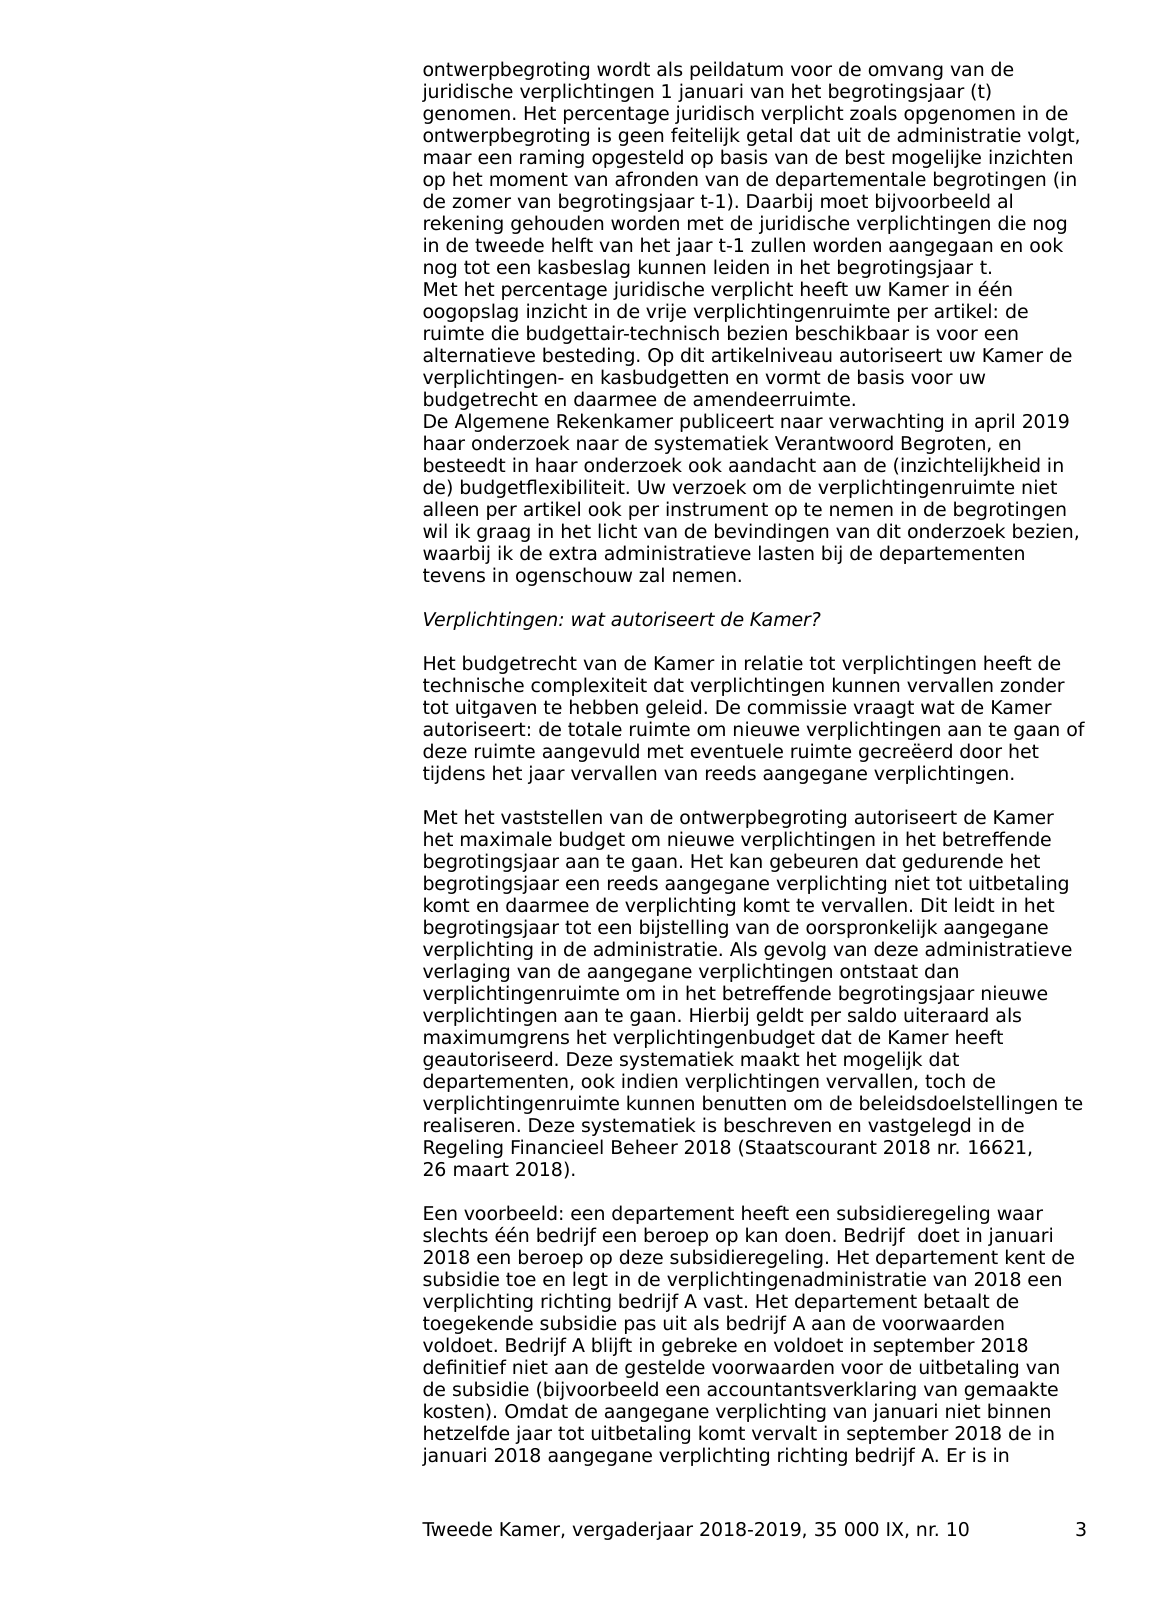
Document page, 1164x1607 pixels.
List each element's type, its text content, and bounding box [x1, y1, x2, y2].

text Met het percentage juridische verplicht heeft uw Kamer in één oogopslag inzicht in de vrije verplichtingenruimte per artikel: de ruimte die budgettair-technisch bezien beschikbaar is voor een alternatieve besteding. Op dit artikelniveau autoriseert uw Kamer de verplichtingen- en kasbudgetten en vormt de basis voor uw budgetrecht en daarmee de amendeerruimte. [422, 279, 1087, 411]
text Met het vaststellen van de ontwerpbegroting autoriseert de Kamer het maximale budget om nieuwe verplichtingen in het betreffende begrotingsjaar aan te gaan. Het kan gebeuren dat gedurende het begrotingsjaar een reeds aangegane verplichting niet tot uitbetaling komt en daarmee de verplichting komt te vervallen. Dit leidt in het begrotingsjaar tot een bijstelling van de oorspronkelijk aangegane verplichting in de administratie. Als gevolg van deze administratieve verlaging van de aangegane verplichtingen ontstaat dan verplichtingenruimte om in het betreffende begrotingsjaar nieuwe verplichtingen aan te gaan. Hierbij geldt per saldo uiteraard als maximumgrens het verplichtingenbudget dat de Kamer heeft geautoriseerd. Deze systematiek maakt het mogelijk dat departementen, ook indien verplichtingen vervallen, toch de verplichtingenruimte kunnen benutten om de beleidsdoelstellingen te realiseren. Deze systematiek is beschreven en vastgelegd in de Regeling Financieel Beheer 2018 (Staatscourant 2018 nr. 16621, 26 maart 2018). [422, 807, 1087, 1181]
text ontwerpbegroting wordt als peildatum voor de omvang van de juridische verplichtingen 1 januari van het begrotingsjaar (t) genomen. Het percentage juridisch verplicht zoals opgenomen in de ontwerpbegroting is geen feitelijk getal dat uit de administratie volgt, maar een raming opgesteld op basis van de best mogelijke inzichten op het moment van afronden van de departementale begrotingen (in de zomer van begrotingsjaar t-1). Daarbij moet bijvoorbeeld al rekening gehouden worden met de juridische verplichtingen die nog in de tweede helft van het jaar t-1 zullen worden aangegaan en ook nog tot een kasbeslag kunnen leiden in het begrotingsjaar t. [422, 59, 1087, 279]
text De Algemene Rekenkamer publiceert naar verwachting in april 2019 haar onderzoek naar de systematiek Verantwoord Begroten, en besteedt in haar onderzoek ook aandacht aan de (inzichtelijkheid in de) budgetflexibiliteit. Uw verzoek om de verplichtingenruimte niet alleen per artikel ook per instrument op te nemen in de begrotingen wil ik graag in het licht van de bevindingen van dit onderzoek bezien, waarbij ik de extra administratieve lasten bij de departementen tevens in ogenschouw zal nemen. [422, 411, 1087, 587]
text Het budgetrecht van de Kamer in relatie tot verplichtingen heeft de technische complexiteit dat verplichtingen kunnen vervallen zonder tot uitgaven te hebben geleid. De commissie vraagt wat de Kamer autoriseert: de totale ruimte om nieuwe verplichtingen aan te gaan of deze ruimte aangevuld met eventuele ruimte gecreëerd door het tijdens het jaar vervallen van reeds aangegane verplichtingen. [422, 653, 1087, 785]
text Een voorbeeld: een departement heeft een subsidieregeling waar slechts één bedrijf een beroep op kan doen. Bedrijf doet in januari 2018 een beroep op deze subsidieregeling. Het departement kent de subsidie toe en legt in de verplichtingenadministratie van 2018 een verplichting richting bedrijf A vast. Het departement betaalt de toegekende subsidie pas uit als bedrijf A aan de voorwaarden voldoet. Bedrijf A blijft in gebreke en voldoet in september 2018 definitief niet aan de gestelde voorwaarden voor de uitbetaling van de subsidie (bijvoorbeeld een accountantsverklaring van gemaakte kosten). Omdat de aangegane verplichting van januari niet binnen hetzelfde jaar tot uitbetaling komt vervalt in september 2018 de in januari 2018 aangegane verplichting richting bedrijf A. Er is in [422, 1203, 1087, 1467]
subtitle Verplichtingen: wat autoriseert de Kamer? [422, 609, 1087, 631]
